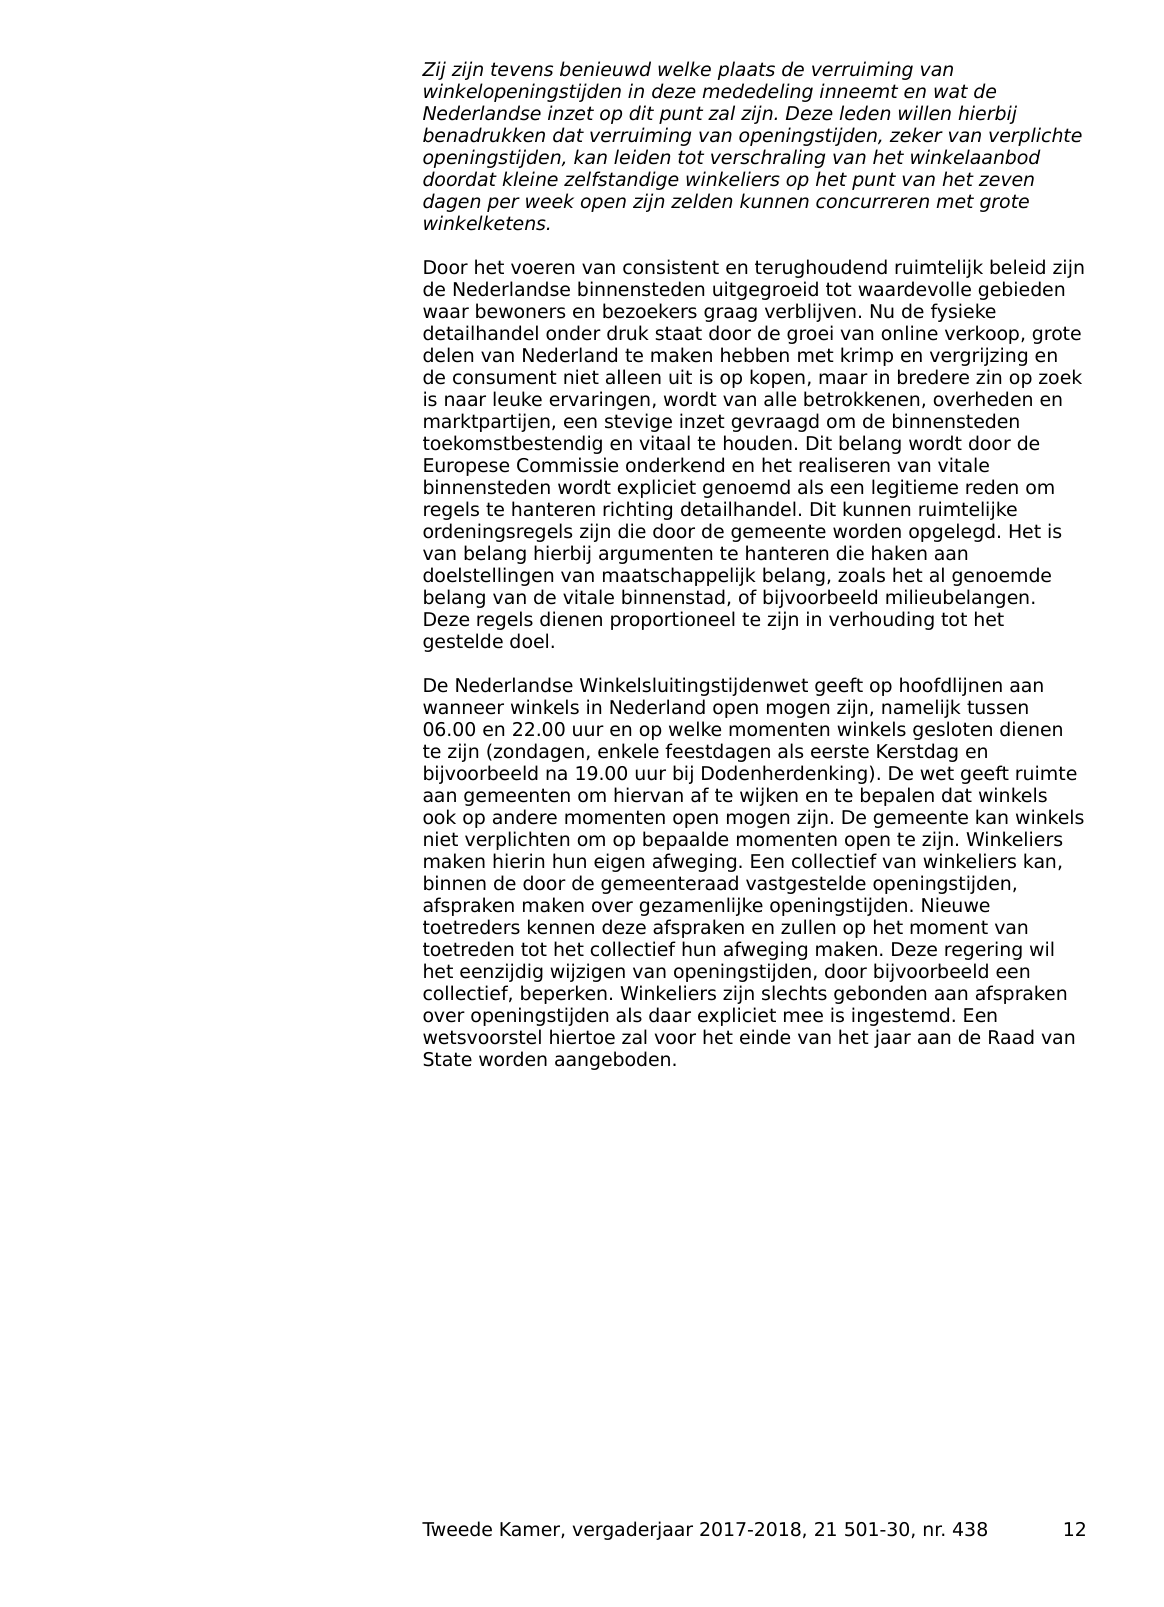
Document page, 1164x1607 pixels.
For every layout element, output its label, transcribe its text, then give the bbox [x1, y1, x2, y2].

text Door het voeren van consistent en terughoudend ruimtelijk beleid zijn de Nederlandse binnensteden uitgegroeid tot waardevolle gebieden waar bewoners en bezoekers graag verblijven. Nu de fysieke detailhandel onder druk staat door de groei van online verkoop, grote delen van Nederland te maken hebben met krimp en vergrijzing en de consument niet alleen uit is op kopen, maar in bredere zin op zoek is naar leuke ervaringen, wordt van alle betrokkenen, overheden en marktpartijen, een stevige inzet gevraagd om de binnensteden toekomstbestendig en vitaal te houden. Dit belang wordt door de Europese Commissie onderkend en het realiseren van vitale binnensteden wordt expliciet genoemd als een legitieme reden om regels te hanteren richting detailhandel. Dit kunnen ruimtelijke ordeningsregels zijn die door de gemeente worden opgelegd. Het is van belang hierbij argumenten te hanteren die haken aan doelstellingen van maatschappelijk belang, zoals het al genoemde belang van de vitale binnenstad, of bijvoorbeeld milieubelangen. Deze regels dienen proportioneel te zijn in verhouding tot het gestelde doel. [422, 257, 1087, 653]
text Zij zijn tevens benieuwd welke plaats de verruiming van winkelopeningstijden in deze mededeling inneemt en wat de Nederlandse inzet op dit punt zal zijn. Deze leden willen hierbij benadrukken dat verruiming van openingstijden, zeker van verplichte openingstijden, kan leiden tot verschraling van het winkelaanbod doordat kleine zelfstandige winkeliers op het punt van het zeven dagen per week open zijn zelden kunnen concurreren met grote winkelketens. [422, 59, 1087, 235]
text De Nederlandse Winkelsluitingstijdenwet geeft op hoofdlijnen aan wanneer winkels in Nederland open mogen zijn, namelijk tussen 06.00 en 22.00 uur en op welke momenten winkels gesloten dienen te zijn (zondagen, enkele feestdagen als eerste Kerstdag en bijvoorbeeld na 19.00 uur bij Dodenherdenking). De wet geeft ruimte aan gemeenten om hiervan af te wijken en te bepalen dat winkels ook op andere momenten open mogen zijn. De gemeente kan winkels niet verplichten om op bepaalde momenten open te zijn. Winkeliers maken hierin hun eigen afweging. Een collectief van winkeliers kan, binnen de door de gemeenteraad vastgestelde openingstijden, afspraken maken over gezamenlijke openingstijden. Nieuwe toetreders kennen deze afspraken en zullen op het moment van toetreden tot het collectief hun afweging maken. Deze regering wil het eenzijdig wijzigen van openingstijden, door bijvoorbeeld een collectief, beperken. Winkeliers zijn slechts gebonden aan afspraken over openingstijden als daar expliciet mee is ingestemd. Een wetsvoorstel hiertoe zal voor het einde van het jaar aan de Raad van State worden aangeboden. [422, 675, 1087, 1071]
